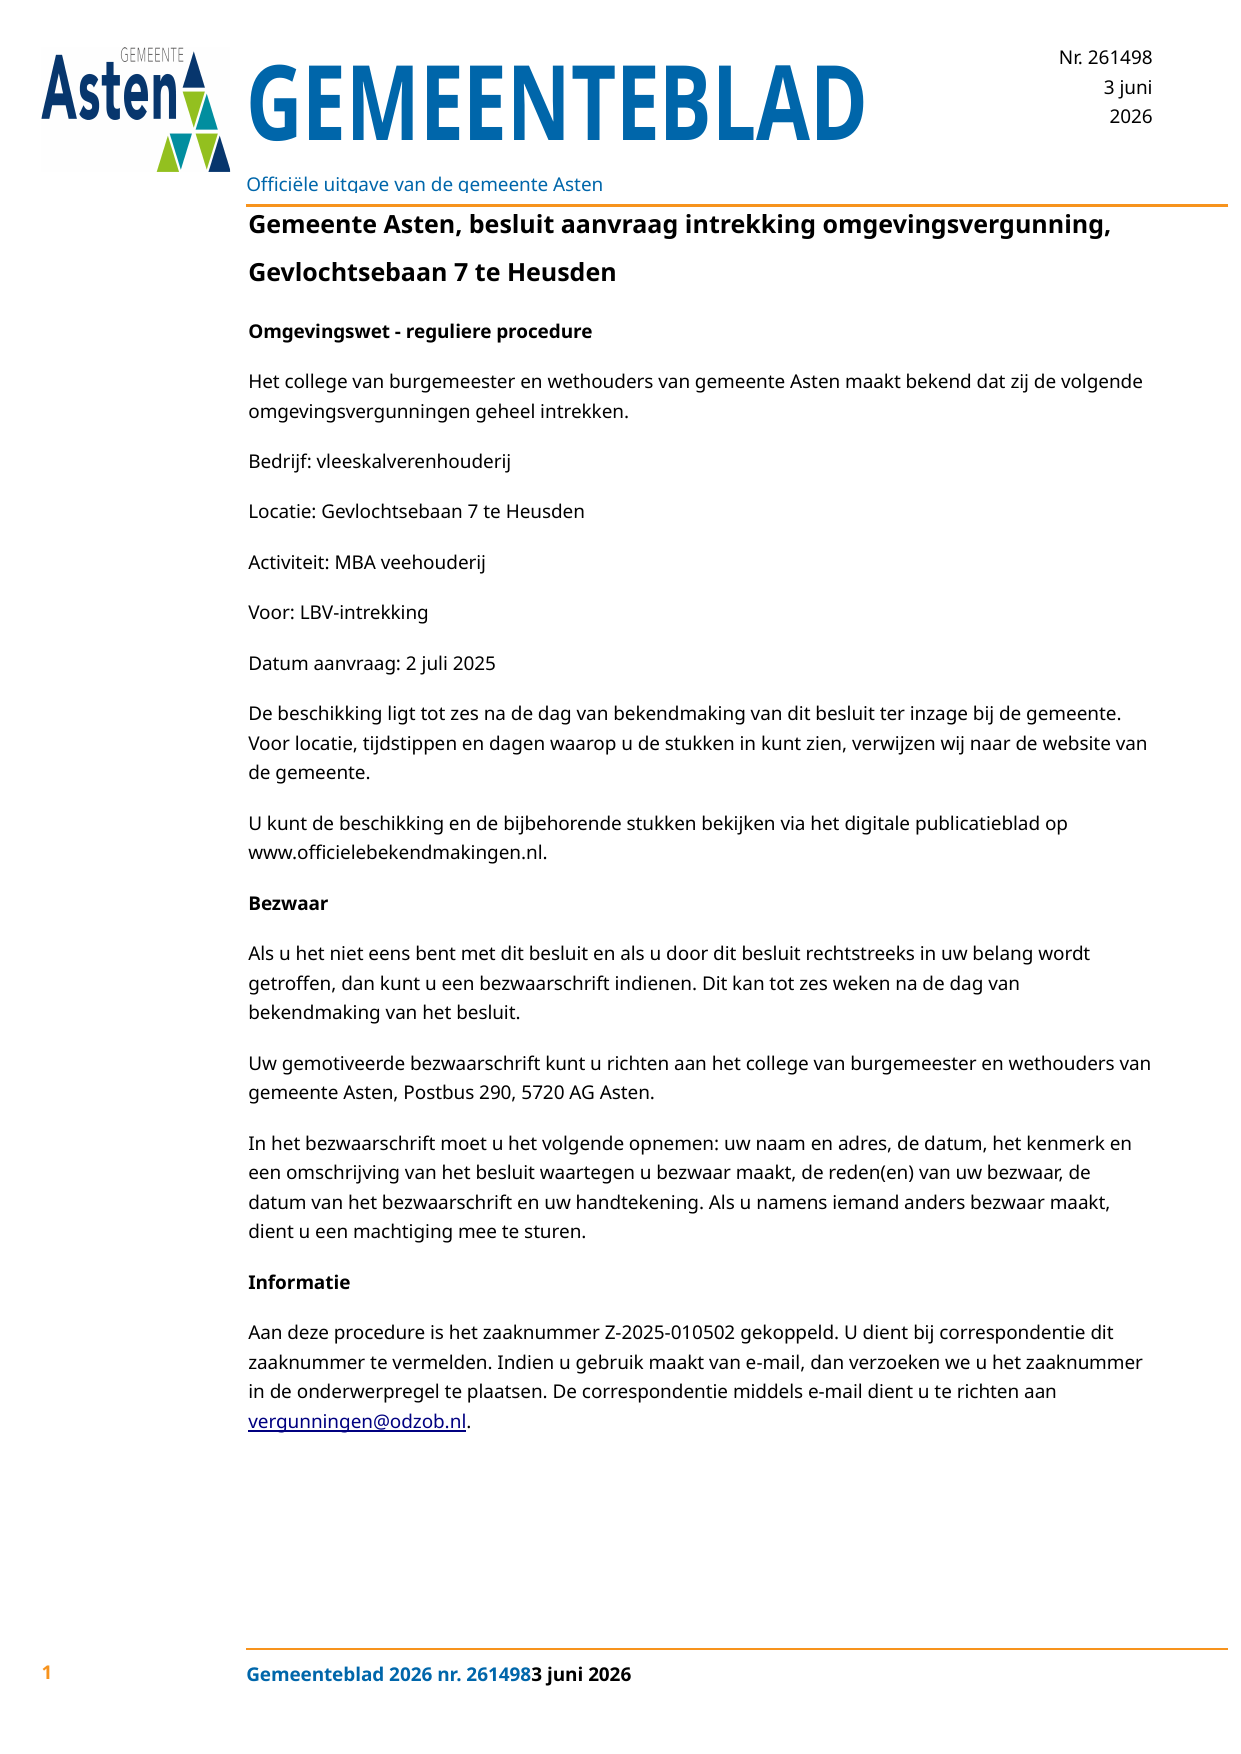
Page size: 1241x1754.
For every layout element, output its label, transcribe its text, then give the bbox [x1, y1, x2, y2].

text Bedrijf: vleeskalverenhouderij [248, 448, 1152, 474]
text Datum aanvraag: 2 juli 2025 [248, 650, 1152, 676]
text U kunt de beschikking en de bijbehorende stukken bekijken via het digitale publicatieblad op www.officielebekendmakingen.nl. [248, 810, 1152, 865]
text Aan deze procedure is het zaaknummer Z-2025-010502 gekoppeld. U dient bij correspondentie dit zaaknummer te vermelden. Indien u gebruik maakt van e-mail, dan verzoeken we u het zaaknummer in de onderwerpregel te plaatsen. De correspondentie middels e-mail dient u te richten aan vergunningen@odzob.nl. [248, 1319, 1152, 1434]
text Activiteit: MBA veehouderij [248, 549, 1152, 575]
text Locatie: Gevlochtsebaan 7​ te Heusden [248, 499, 1152, 524]
text Bezwaar [248, 890, 1152, 916]
picture [41, 47, 231, 172]
text Omgevingswet - reguliere procedure [248, 318, 1152, 344]
text Uw gemotiveerde bezwaarschrift kunt u richten aan het college van burgemeester en wethouders van gemeente Asten, Postbus 290, 5720 AG Asten. [248, 1050, 1152, 1105]
text In het bezwaarschrift moet u het volgende opnemen: uw naam en adres, de datum, het kenmerk en een omschrijving van het besluit waartegen u bezwaar maakt, de reden(en) van uw bezwaar, de datum van het bezwaarschrift en uw handtekening. Als u namens iemand anders bezwaar maakt, dient u een machtiging mee te sturen. [248, 1130, 1152, 1244]
text Gemeente Asten, besluit aanvraag intrekking omgevingsvergunning, Gevlochtsebaan 7​ te Heusden [248, 207, 1152, 288]
text Informatie [248, 1269, 1152, 1295]
text Als u het niet eens bent met dit besluit en als u door dit besluit rechtstreeks in uw belang wordt getroffen, dan kunt u een bezwaarschrift indienen. Dit kan tot zes weken na de dag van bekendmaking van het besluit. [248, 940, 1152, 1025]
text Het college van burgemeester en wethouders van gemeente Asten maakt bekend dat zij de volgende omgevingsvergunningen geheel intrekken. [248, 368, 1152, 424]
text De beschikking ligt tot zes na de dag van bekendmaking van dit besluit ter inzage bij de gemeente. Voor locatie, tijdstippen en dagen waarop u de stukken in kunt zien, verwijzen wij naar de website van de gemeente. [248, 700, 1152, 785]
text Voor: LBV-intrekking [248, 599, 1152, 625]
